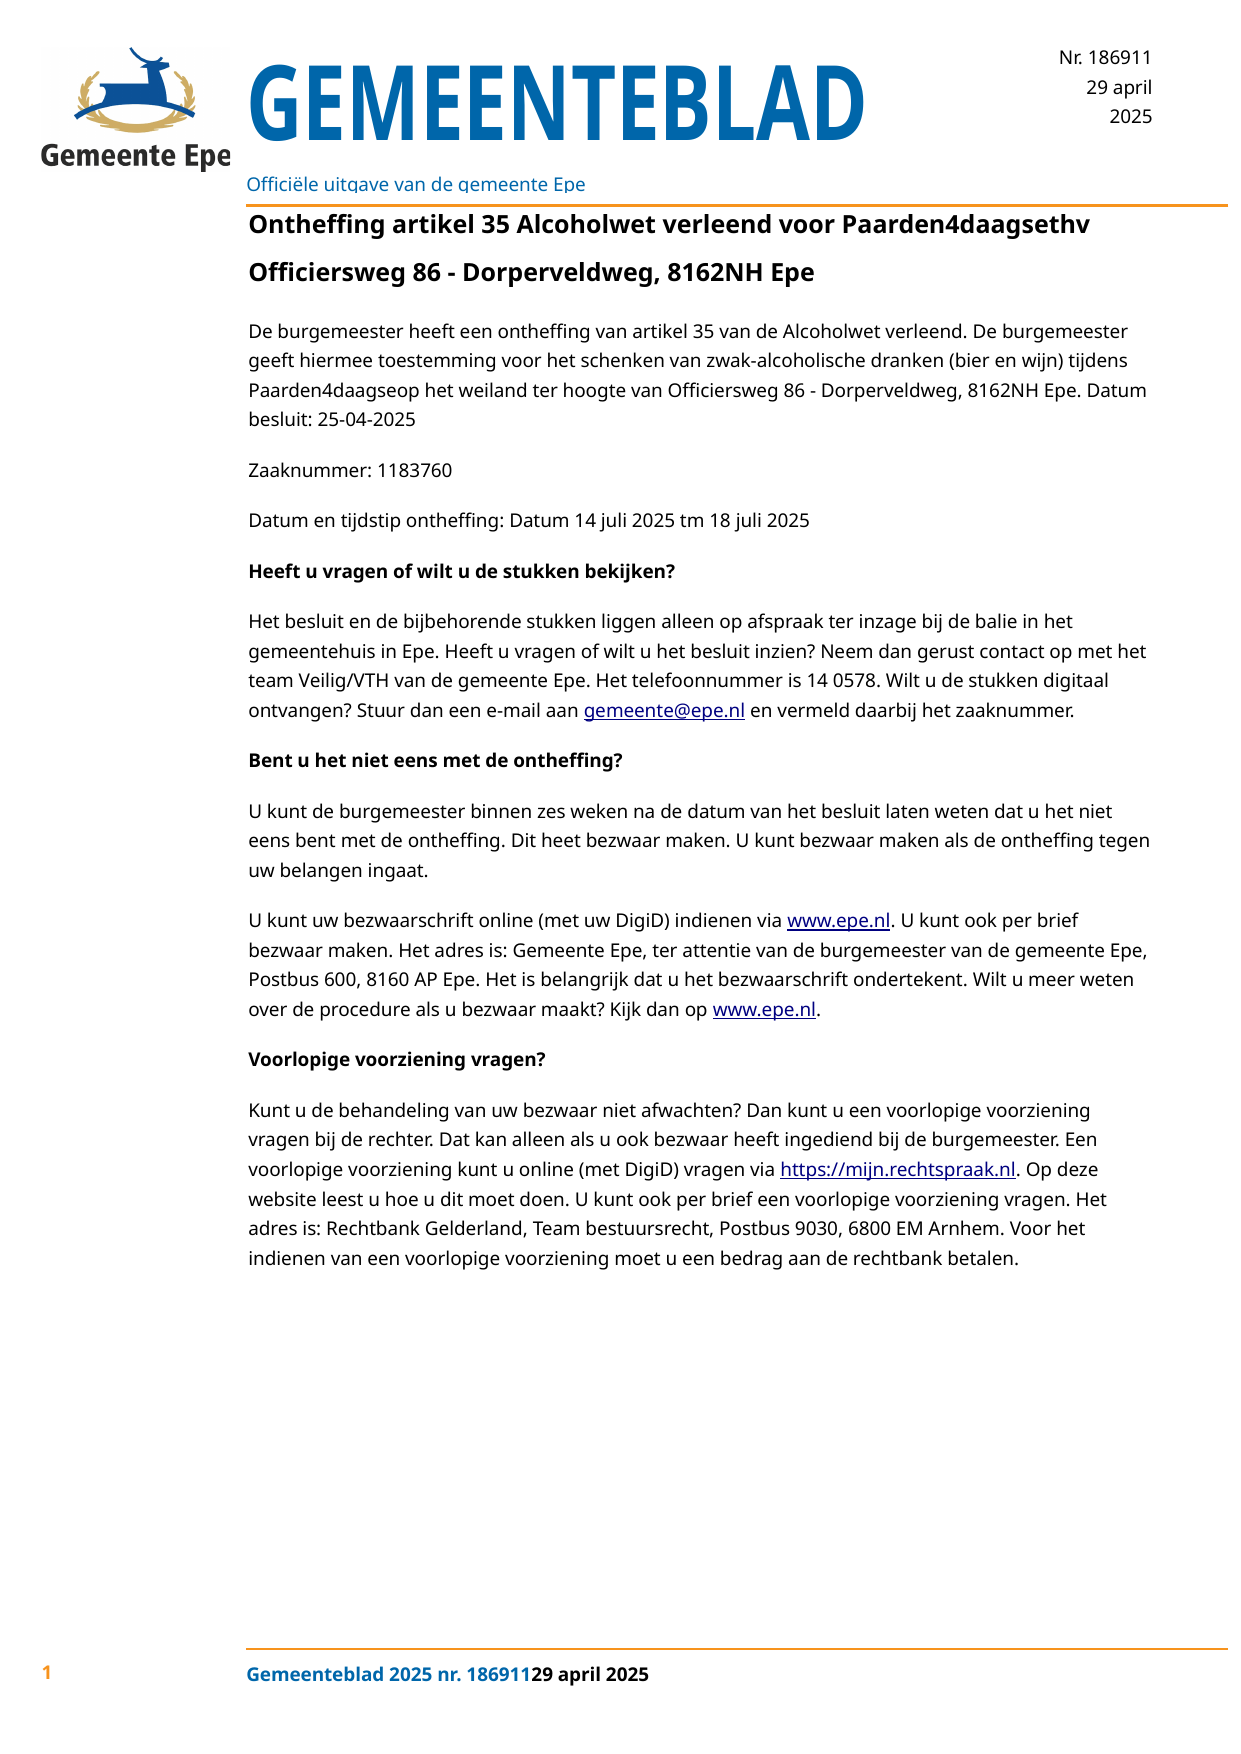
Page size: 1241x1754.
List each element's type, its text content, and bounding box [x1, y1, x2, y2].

text Zaaknummer: 1183760 [248, 457, 1152, 483]
text Ontheffing artikel 35 Alcoholwet verleend voor Paarden4daagsethv Officiersweg 86 - Dorperveldweg, 8162NH Epe [248, 207, 1152, 288]
text U kunt de burgemeester binnen zes weken na de datum van het besluit laten weten dat u het niet eens bent met de ontheffing. Dit heet bezwaar maken. U kunt bezwaar maken als de ontheffing tegen uw belangen ingaat. [248, 798, 1152, 883]
text Voorlopige voorziening vragen? [248, 1047, 1152, 1072]
text De burgemeester heeft een ontheffing van artikel 35 van de Alcoholwet verleend. De burgemeester geeft hiermee toestemming voor het schenken van zwak-alcoholische dranken (bier en wijn) tijdens Paarden4daagseop het weiland ter hoogte van Officiersweg 86 - Dorperveldweg, 8162NH Epe. Datum besluit: 25-04-2025 [248, 318, 1152, 432]
text Heeft u vragen of wilt u de stukken bekijken? [248, 558, 1152, 584]
text U kunt uw bezwaarschrift online (met uw DigiD) indienen via www.epe.nl. U kunt ook per brief bezwaar maken. Het adres is: Gemeente Epe, ter attentie van de burgemeester van de gemeente Epe, Postbus 600, 8160 AP Epe. Het is belangrijk dat u het bezwaarschrift ondertekent. Wilt u meer weten over de procedure als u bezwaar maakt? Kijk dan op www.epe.nl. [248, 907, 1152, 1022]
text Bent u het niet eens met de ontheffing? [248, 747, 1152, 773]
picture [41, 47, 231, 172]
text Het besluit en de bijbehorende stukken liggen alleen op afspraak ter inzage bij de balie in het gemeentehuis in Epe. Heeft u vragen of wilt u het besluit inzien? Neem dan gerust contact op met het team Veilig/VTH van de gemeente Epe. Het telefoonnummer is 14 0578. Wilt u de stukken digitaal ontvangen? Stuur dan een e-mail aan gemeente@epe.nl en vermeld daarbij het zaaknummer. [248, 608, 1152, 723]
text Datum en tijdstip ontheffing: Datum 14 juli 2025 tm 18 juli 2025 [248, 507, 1152, 533]
text Kunt u de behandeling van uw bezwaar niet afwachten? Dan kunt u een voorlopige voorziening vragen bij de rechter. Dat kan alleen als u ook bezwaar heeft ingediend bij de burgemeester. Een voorlopige voorziening kunt u online (met DigiD) vragen via https://mijn.rechtspraak.nl. Op deze website leest u hoe u dit moet doen. U kunt ook per brief een voorlopige voorziening vragen. Het adres is: Rechtbank Gelderland, Team bestuursrecht, Postbus 9030, 6800 EM Arnhem. Voor het indienen van een voorlopige voorziening moet u een bedrag aan de rechtbank betalen. [248, 1097, 1152, 1271]
